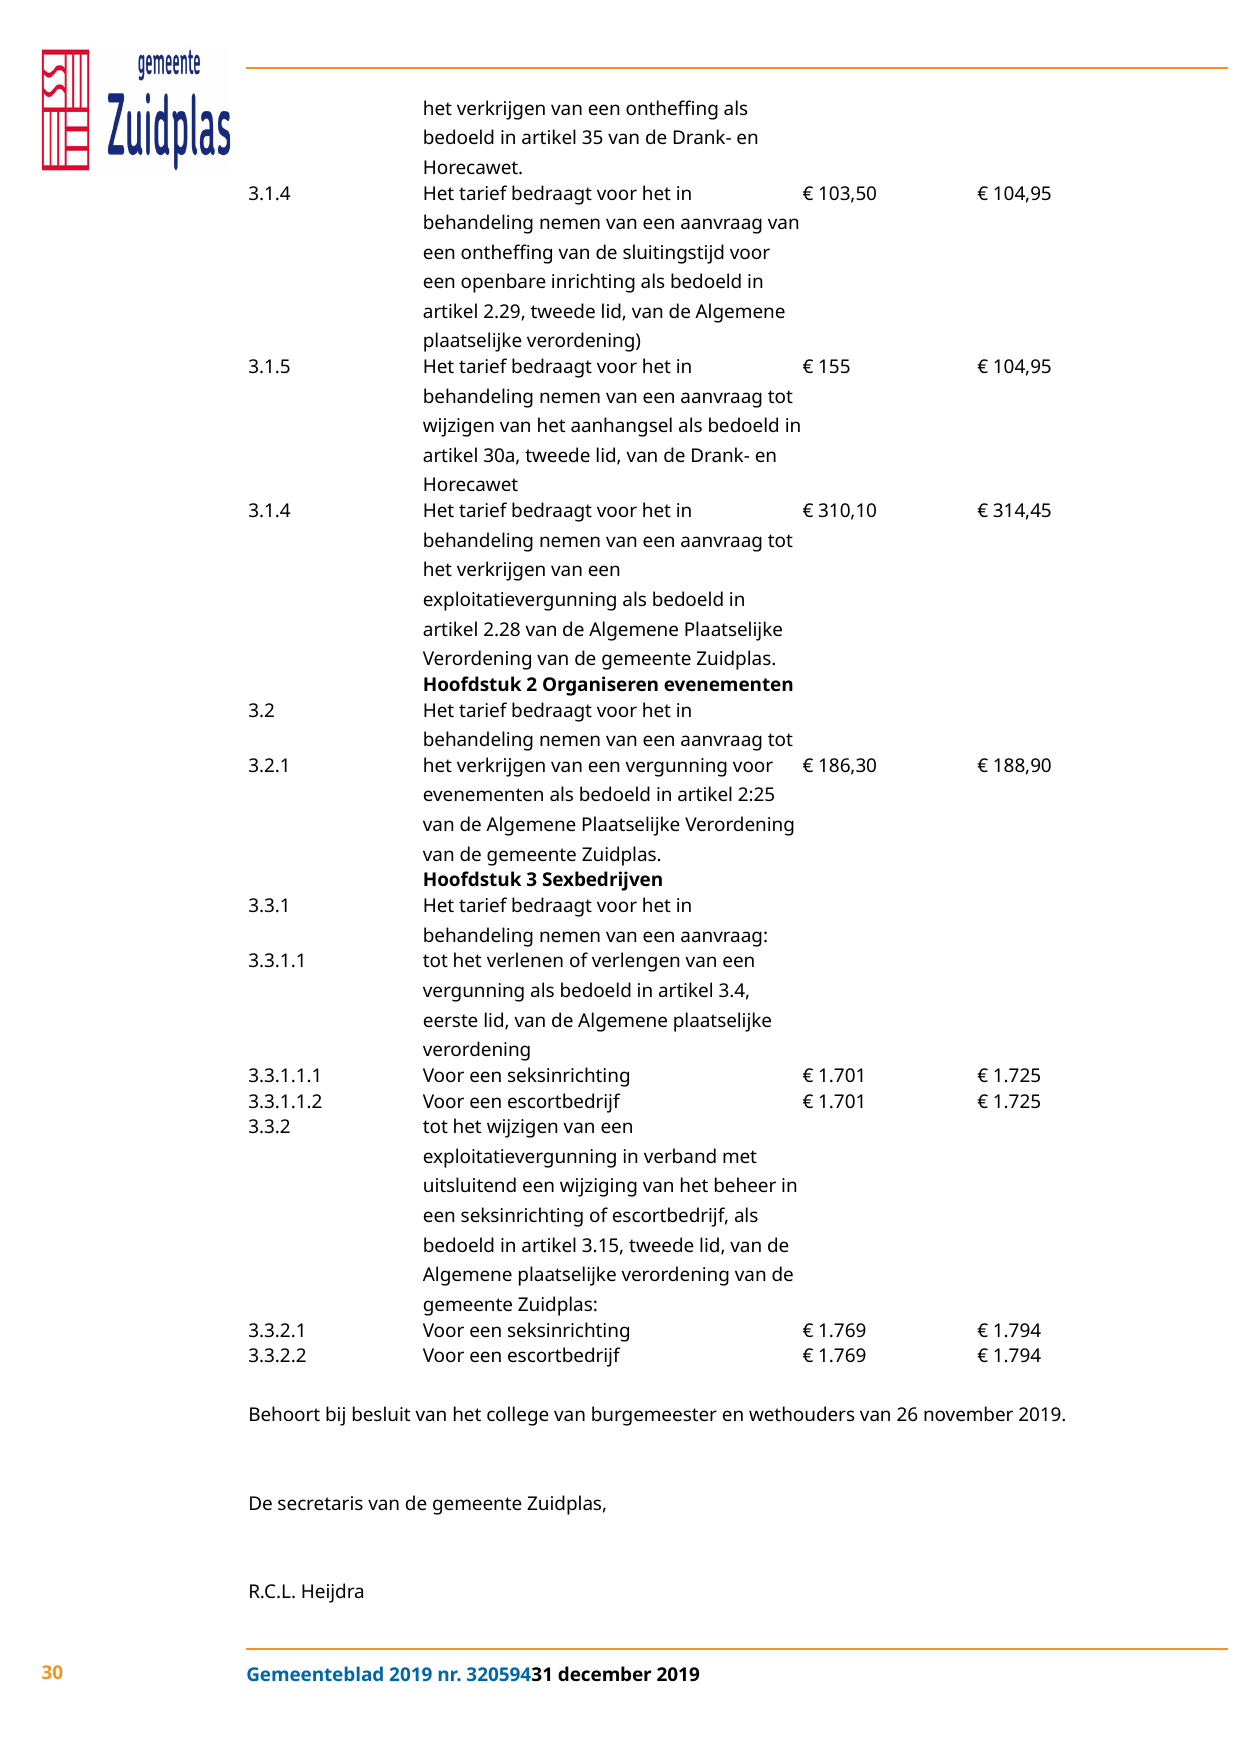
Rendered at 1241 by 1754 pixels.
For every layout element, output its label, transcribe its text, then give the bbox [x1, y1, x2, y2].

table_cell [802, 95, 977, 180]
table_cell Voor een escortbedrijf [423, 1088, 802, 1113]
table_cell € 310,10 [802, 498, 977, 671]
table_cell € 1.701 [802, 1062, 977, 1088]
table_cell 3.2 [248, 697, 423, 752]
table_cell € 188,90 [977, 752, 1152, 867]
table_cell € 1.794 [977, 1317, 1152, 1342]
table_cell [977, 95, 1152, 180]
table_cell 3.3.2.2 [248, 1343, 423, 1368]
table_cell Voor een seksinrichting [423, 1062, 802, 1088]
table_cell [977, 697, 1152, 752]
table_cell 3.3.2.1 [248, 1317, 423, 1342]
table_cell Voor een seksinrichting [423, 1317, 802, 1342]
table_cell [248, 867, 423, 892]
table_cell [802, 867, 977, 892]
table_cell € 104,95 [977, 353, 1152, 497]
table_cell tot het verlenen of verlengen van een vergunning als bedoeld in artikel 3.4, eerste lid, van de Algemene plaatselijke verordening [423, 948, 802, 1062]
table_cell het verkrijgen van een ontheffing als bedoeld in artikel 35 van de Drank- en Horecawet. [423, 95, 802, 180]
table_cell € 104,95 [977, 180, 1152, 353]
table_cell Het tarief bedraagt voor het in behandeling nemen van een aanvraag: [423, 892, 802, 948]
table_cell [977, 671, 1152, 697]
table_cell € 155 [802, 353, 977, 497]
table_cell [802, 1114, 977, 1317]
table_cell Het tarief bedraagt voor het in behandeling nemen van een aanvraag tot het verkrijgen van een exploitatievergunning als bedoeld in artikel 2.28 van de Algemene Plaatselijke Verordening van de gemeente Zuidplas. [423, 498, 802, 671]
picture [41, 47, 231, 172]
table_cell € 186,30 [802, 752, 977, 867]
table_cell 3.3.1.1 [248, 948, 423, 1062]
table_cell 3.1.4 [248, 498, 423, 671]
table_cell € 1.794 [977, 1343, 1152, 1368]
table_cell het verkrijgen van een vergunning voor evenementen als bedoeld in artikel 2:25 van de Algemene Plaatselijke Verordening van de gemeente Zuidplas. [423, 752, 802, 867]
table_cell € 1.725 [977, 1062, 1152, 1088]
table_cell [977, 892, 1152, 948]
text Behoort bij besluit van het college van burgemeester en wethouders van 26 november 2019. [248, 1401, 1152, 1427]
table_cell € 1.701 [802, 1088, 977, 1113]
table_cell 3.1.5 [248, 353, 423, 497]
table_cell [802, 671, 977, 697]
table_cell [802, 697, 977, 752]
table_cell [802, 892, 977, 948]
table_cell € 1.725 [977, 1088, 1152, 1113]
table_cell € 103,50 [802, 180, 977, 353]
table_cell [977, 867, 1152, 892]
table_cell 3.3.1.1.1 [248, 1062, 423, 1088]
table_cell Hoofdstuk 3 Sexbedrijven [423, 867, 802, 892]
table_cell 3.3.1 [248, 892, 423, 948]
table_cell [802, 948, 977, 1062]
table_cell € 1.769 [802, 1317, 977, 1342]
table_cell Voor een escortbedrijf [423, 1343, 802, 1368]
table_cell Het tarief bedraagt voor het in behandeling nemen van een aanvraag van een ontheffing van de sluitingstijd voor een openbare inrichting als bedoeld in artikel 2.29, tweede lid, van de Algemene plaatselijke verordening) [423, 180, 802, 353]
table_cell Hoofdstuk 2 Organiseren evenementen [423, 671, 802, 697]
table_cell 3.3.2 [248, 1114, 423, 1317]
text De secretaris van de gemeente Zuidplas, [248, 1490, 1152, 1516]
table_cell 3.1.4 [248, 180, 423, 353]
table_cell [248, 95, 423, 180]
table_cell [977, 1114, 1152, 1317]
table_cell 3.2.1 [248, 752, 423, 867]
text R.C.L. Heijdra [248, 1578, 1152, 1604]
table_cell [248, 671, 423, 697]
table_cell tot het wijzigen van een exploitatievergunning in verband met uitsluitend een wijziging van het beheer in een seksinrichting of escortbedrijf, als bedoeld in artikel 3.15, tweede lid, van de Algemene plaatselijke verordening van de gemeente Zuidplas: [423, 1114, 802, 1317]
table_cell 3.3.1.1.2 [248, 1088, 423, 1113]
table_cell € 314,45 [977, 498, 1152, 671]
table_cell [977, 948, 1152, 1062]
table_cell € 1.769 [802, 1343, 977, 1368]
table_cell Het tarief bedraagt voor het in behandeling nemen van een aanvraag tot [423, 697, 802, 752]
table_cell Het tarief bedraagt voor het in behandeling nemen van een aanvraag tot wijzigen van het aanhangsel als bedoeld in artikel 30a, tweede lid, van de Drank- en Horecawet [423, 353, 802, 497]
